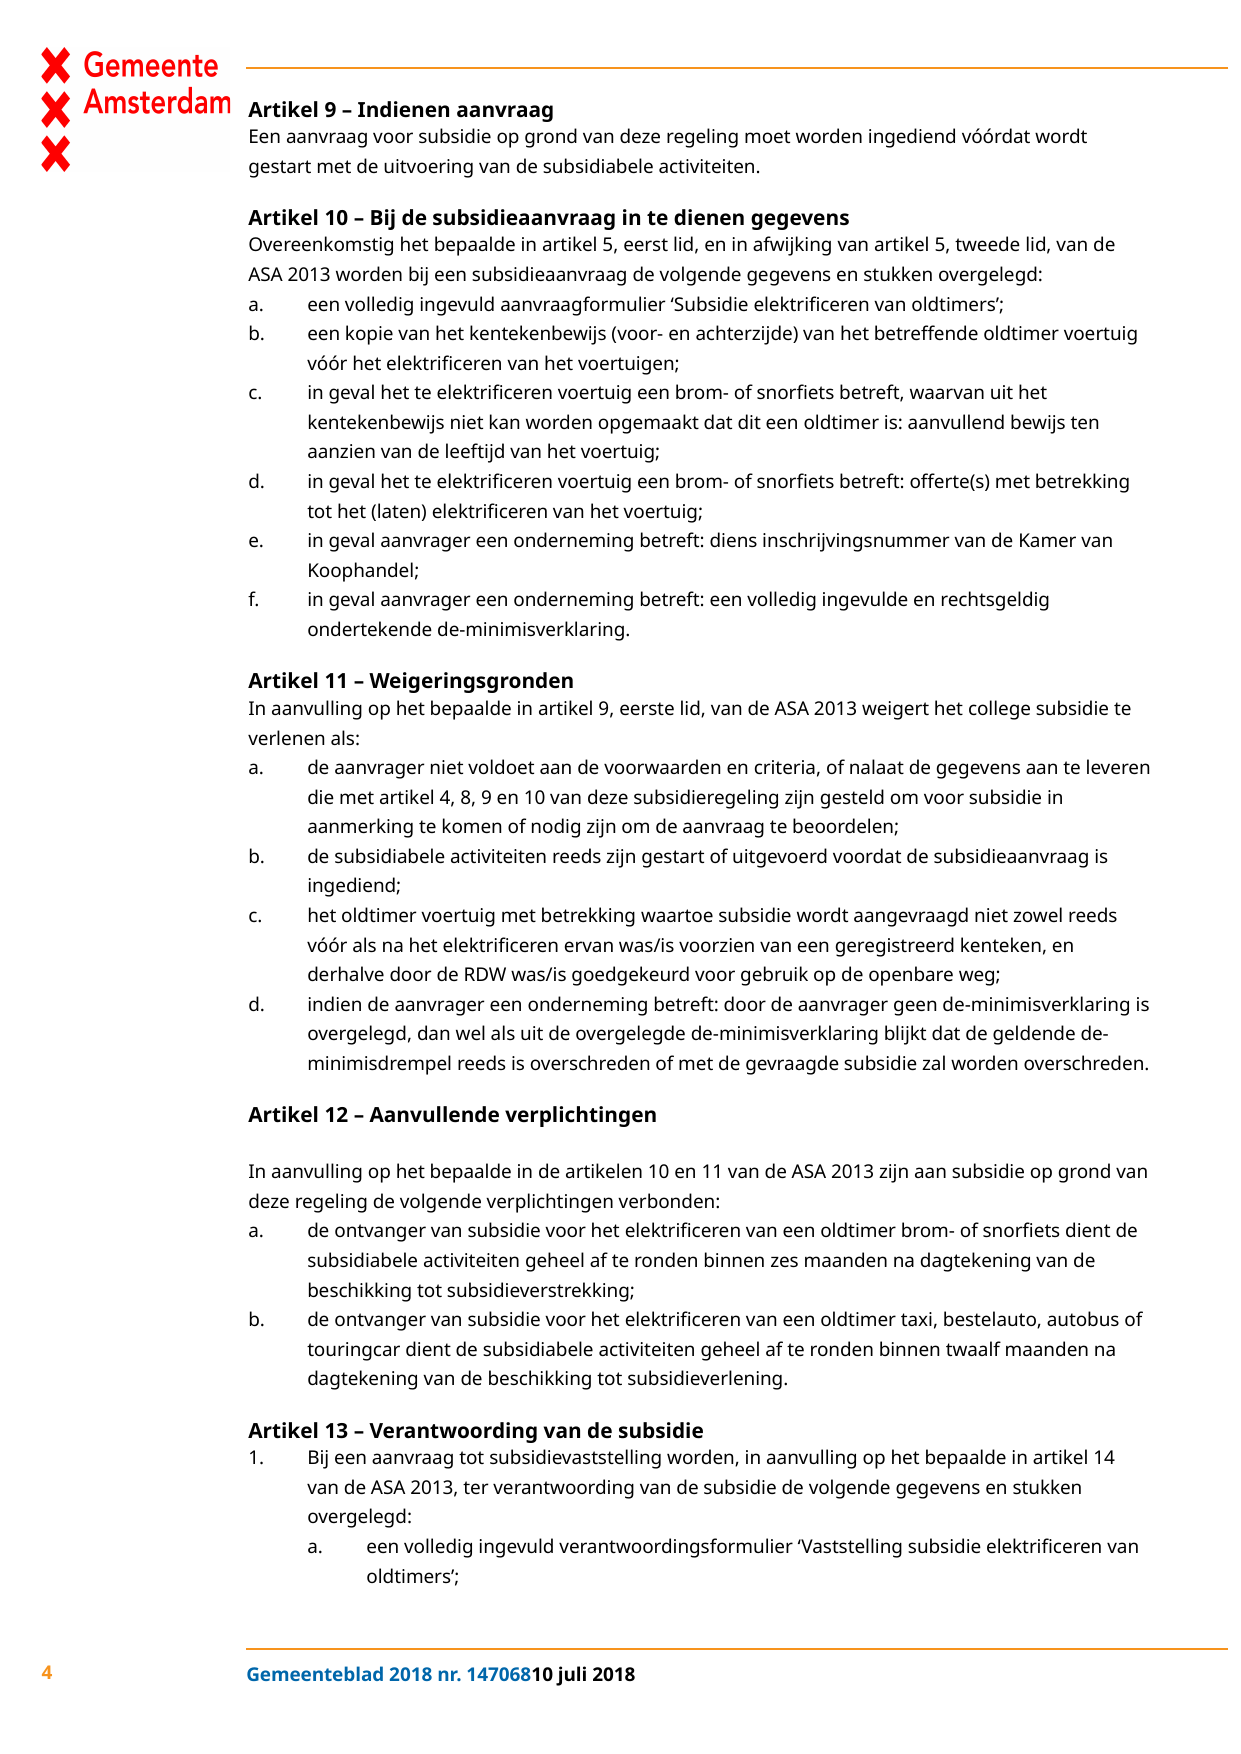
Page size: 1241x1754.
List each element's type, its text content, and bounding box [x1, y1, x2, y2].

list in geval het te elektrificeren voertuig een brom- of snorfiets betreft: offerte(s) met betrekking tot het (laten) elektrificeren van het voertuig; [248, 468, 1152, 524]
text Artikel 12 – Aanvullende verplichtingen [248, 1101, 1152, 1129]
text Overeenkomstig het bepaalde in artikel 5, eerst lid, en in afwijking van artikel 5, tweede lid, van de ASA 2013 worden bij een subsidieaanvraag de volgende gegevens en stukken overgelegd: [248, 232, 1152, 287]
text Artikel 10 – Bij de subsidieaanvraag in te dienen gegevens [248, 203, 1152, 232]
list in geval aanvrager een onderneming betreft: een volledig ingevulde en rechtsgeldig ondertekende de-minimisverklaring. [248, 587, 1152, 642]
list indien de aanvrager een onderneming betreft: door de aanvrager geen de-minimisverklaring is overgelegd, dan wel als uit de overgelegde de-minimisverklaring blijkt dat de geldende de-minimisdrempel reeds is overschreden of met de gevraagde subsidie zal worden overschreden. [248, 991, 1152, 1076]
list in geval het te elektrificeren voertuig een brom- of snorfiets betreft, waarvan uit het kentekenbewijs niet kan worden opgemaakt dat dit een oldtimer is: aanvullend bewijs ten aanzien van de leeftijd van het voertuig; [248, 379, 1152, 464]
list de subsidiabele activiteiten reeds zijn gestart of uitgevoerd voordat de subsidieaanvraag is ingediend; [248, 843, 1152, 898]
list een volledig ingevuld verantwoordingsformulier ‘Vaststelling subsidie elektrificeren van oldtimers’; [307, 1533, 1152, 1588]
picture [41, 47, 231, 172]
text Artikel 11 – Weigeringsgronden [248, 667, 1152, 695]
list de ontvanger van subsidie voor het elektrificeren van een oldtimer taxi, bestelauto, autobus of touringcar dient de subsidiabele activiteiten geheel af te ronden binnen twaalf maanden na dagtekening van de beschikking tot subsidieverlening. [248, 1306, 1152, 1391]
list het oldtimer voertuig met betrekking waartoe subsidie wordt aangevraagd niet zowel reeds vóór als na het elektrificeren ervan was/is voorzien van een geregistreerd kenteken, en derhalve door de RDW was/is goedgekeurd voor gebruik op de openbare weg; [248, 902, 1152, 987]
list Bij een aanvraag tot subsidievaststelling worden, in aanvulling op het bepaalde in artikel 14 van de ASA 2013, ter verantwoording van de subsidie de volgende gegevens en stukken overgelegd: [248, 1444, 1152, 1529]
text Een aanvraag voor subsidie op grond van deze regeling moet worden ingediend vóórdat wordt gestart met de uitvoering van de subsidiabele activiteiten. [248, 123, 1152, 178]
list een kopie van het kentekenbewijs (voor- en achterzijde) van het betreffende oldtimer voertuig vóór het elektrificeren van het voertuigen; [248, 320, 1152, 376]
text Artikel 13 – Verantwoording van de subsidie [248, 1416, 1152, 1444]
list de ontvanger van subsidie voor het elektrificeren van een oldtimer brom- of snorfiets dient de subsidiabele activiteiten geheel af te ronden binnen zes maanden na dagtekening van de beschikking tot subsidieverstrekking; [248, 1218, 1152, 1303]
list de aanvrager niet voldoet aan de voorwaarden en criteria, of nalaat de gegevens aan te leveren die met artikel 4, 8, 9 en 10 van deze subsidieregeling zijn gesteld om voor subsidie in aanmerking te komen of nodig zijn om de aanvraag te beoordelen; [248, 754, 1152, 839]
list een volledig ingevuld aanvraagformulier ‘Subsidie elektrificeren van oldtimers’; [248, 291, 1152, 317]
list in geval aanvrager een onderneming betreft: diens inschrijvingsnummer van de Kamer van Koophandel; [248, 527, 1152, 583]
text In aanvulling op het bepaalde in de artikelen 10 en 11 van de ASA 2013 zijn aan subsidie op grond van deze regeling de volgende verplichtingen verbonden: [248, 1158, 1152, 1214]
text Artikel 9 – Indienen aanvraag [248, 95, 1152, 123]
text In aanvulling op het bepaalde in artikel 9, eerste lid, van de ASA 2013 weigert het college subsidie te verlenen als: [248, 695, 1152, 750]
